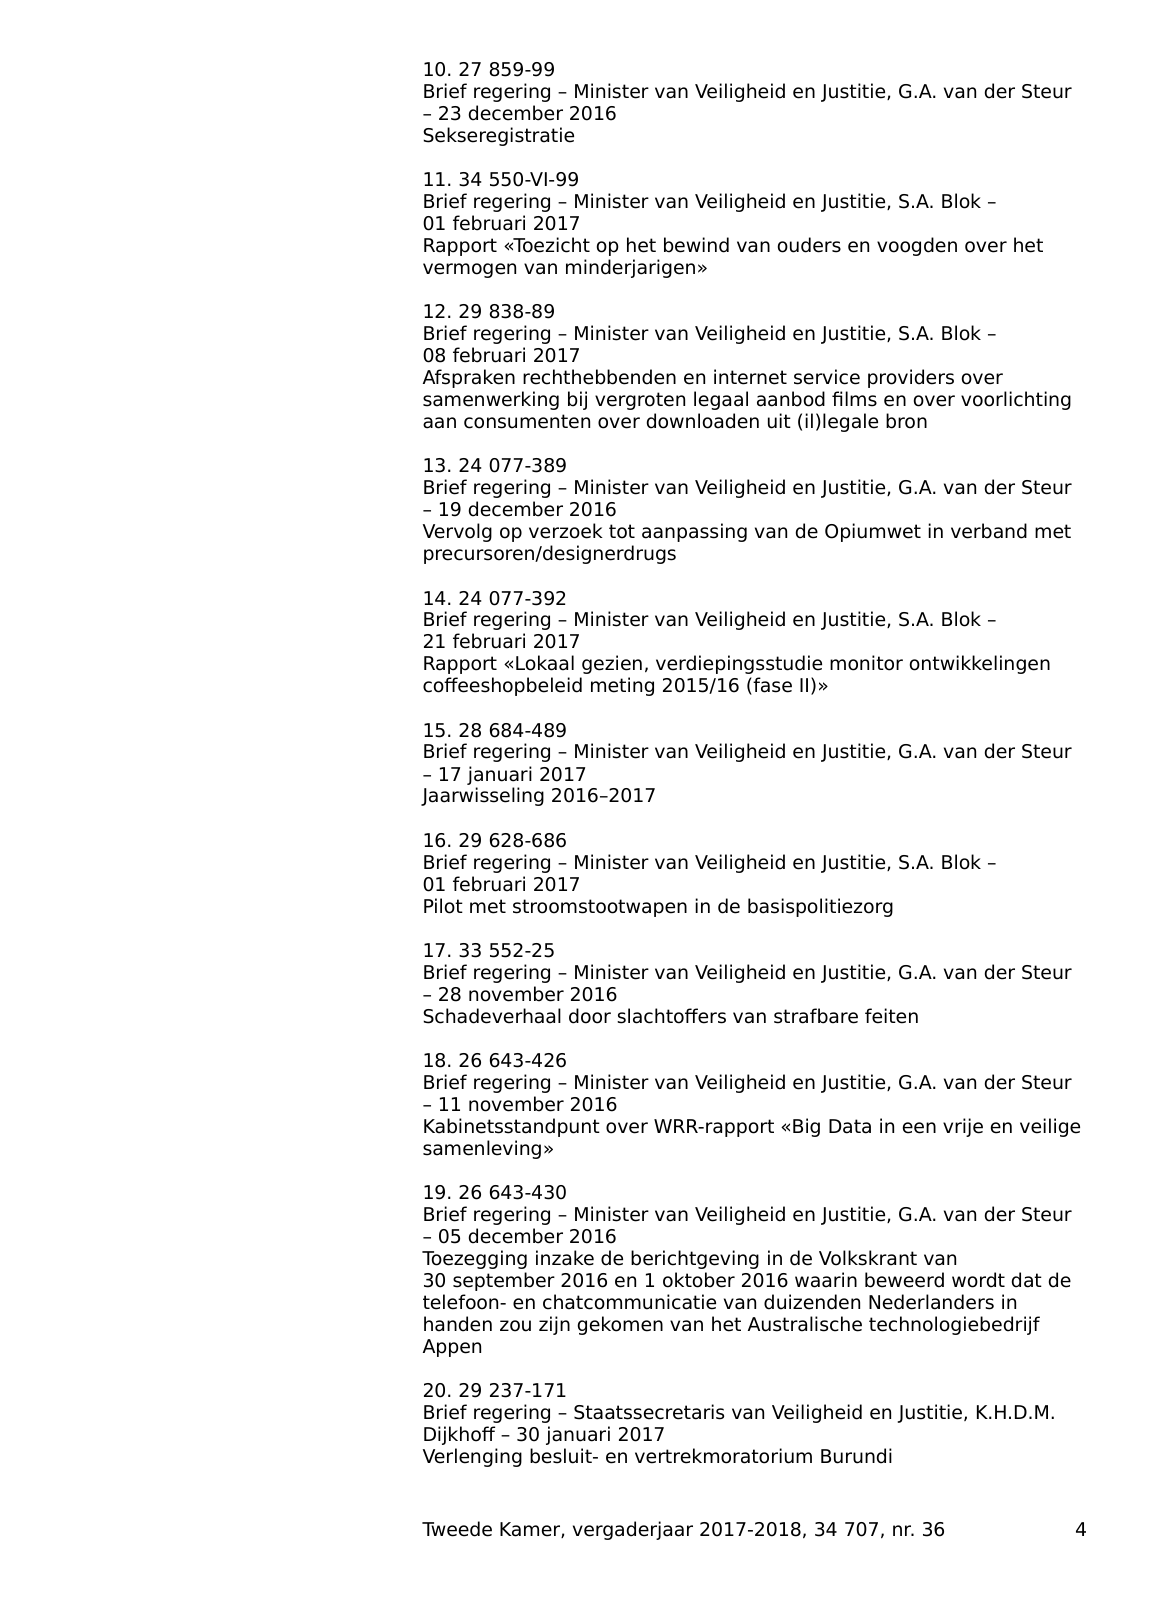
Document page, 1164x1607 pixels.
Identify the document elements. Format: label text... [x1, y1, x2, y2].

text Brief regering – Minister van Veiligheid en Justitie, G.A. van der Steur – 17 januari 2017 [422, 741, 1087, 785]
text Schadeverhaal door slachtoffers van strafbare feiten [422, 1006, 1087, 1028]
text Toezegging inzake de berichtgeving in de Volkskrant van 30 september 2016 en 1 oktober 2016 waarin beweerd wordt dat de telefoon- en chatcommunicatie van duizenden Nederlanders in handen zou zijn gekomen van het Australische technologiebedrijf Appen [422, 1248, 1087, 1358]
text Brief regering – Minister van Veiligheid en Justitie, S.A. Blok – 21 februari 2017 [422, 609, 1087, 653]
text 15. 28 684-489 [422, 719, 1087, 741]
text 14. 24 077-392 [422, 587, 1087, 609]
text Brief regering – Minister van Veiligheid en Justitie, G.A. van der Steur – 05 december 2016 [422, 1204, 1087, 1248]
text 10. 27 859-99 [422, 59, 1087, 81]
text Brief regering – Minister van Veiligheid en Justitie, S.A. Blok – 01 februari 2017 [422, 852, 1087, 896]
text Kabinetsstandpunt over WRR-rapport «Big Data in een vrije en veilige samenleving» [422, 1116, 1087, 1160]
text Brief regering – Minister van Veiligheid en Justitie, G.A. van der Steur – 28 november 2016 [422, 962, 1087, 1006]
text Brief regering – Minister van Veiligheid en Justitie, S.A. Blok – 08 februari 2017 [422, 323, 1087, 367]
text 17. 33 552-25 [422, 940, 1087, 962]
text 19. 26 643-430 [422, 1182, 1087, 1204]
text Verlenging besluit- en vertrekmoratorium Burundi [422, 1446, 1087, 1468]
text Sekseregistratie [422, 125, 1087, 147]
text 13. 24 077-389 [422, 455, 1087, 477]
text Afspraken rechthebbenden en internet service providers over samenwerking bij vergroten legaal aanbod films en over voorlichting aan consumenten over downloaden uit (il)legale bron [422, 367, 1087, 433]
text 12. 29 838-89 [422, 301, 1087, 323]
text Brief regering – Minister van Veiligheid en Justitie, S.A. Blok – 01 februari 2017 [422, 191, 1087, 235]
text 18. 26 643-426 [422, 1050, 1087, 1072]
text Vervolg op verzoek tot aanpassing van de Opiumwet in verband met precursoren/designerdrugs [422, 521, 1087, 565]
text 16. 29 628-686 [422, 829, 1087, 852]
text Brief regering – Minister van Veiligheid en Justitie, G.A. van der Steur – 23 december 2016 [422, 81, 1087, 125]
text Pilot met stroomstootwapen in de basispolitiezorg [422, 896, 1087, 917]
text 11. 34 550-VI-99 [422, 169, 1087, 191]
text Rapport «Lokaal gezien, verdiepingsstudie monitor ontwikkelingen coffeeshopbeleid meting 2015/16 (fase II)» [422, 653, 1087, 697]
text Jaarwisseling 2016–2017 [422, 785, 1087, 807]
text Rapport «Toezicht op het bewind van ouders en voogden over het vermogen van minderjarigen» [422, 235, 1087, 279]
text 20. 29 237-171 [422, 1380, 1087, 1402]
text Brief regering – Staatssecretaris van Veiligheid en Justitie, K.H.D.M. Dijkhoff – 30 januari 2017 [422, 1402, 1087, 1446]
text Brief regering – Minister van Veiligheid en Justitie, G.A. van der Steur – 19 december 2016 [422, 477, 1087, 521]
text Brief regering – Minister van Veiligheid en Justitie, G.A. van der Steur – 11 november 2016 [422, 1072, 1087, 1116]
